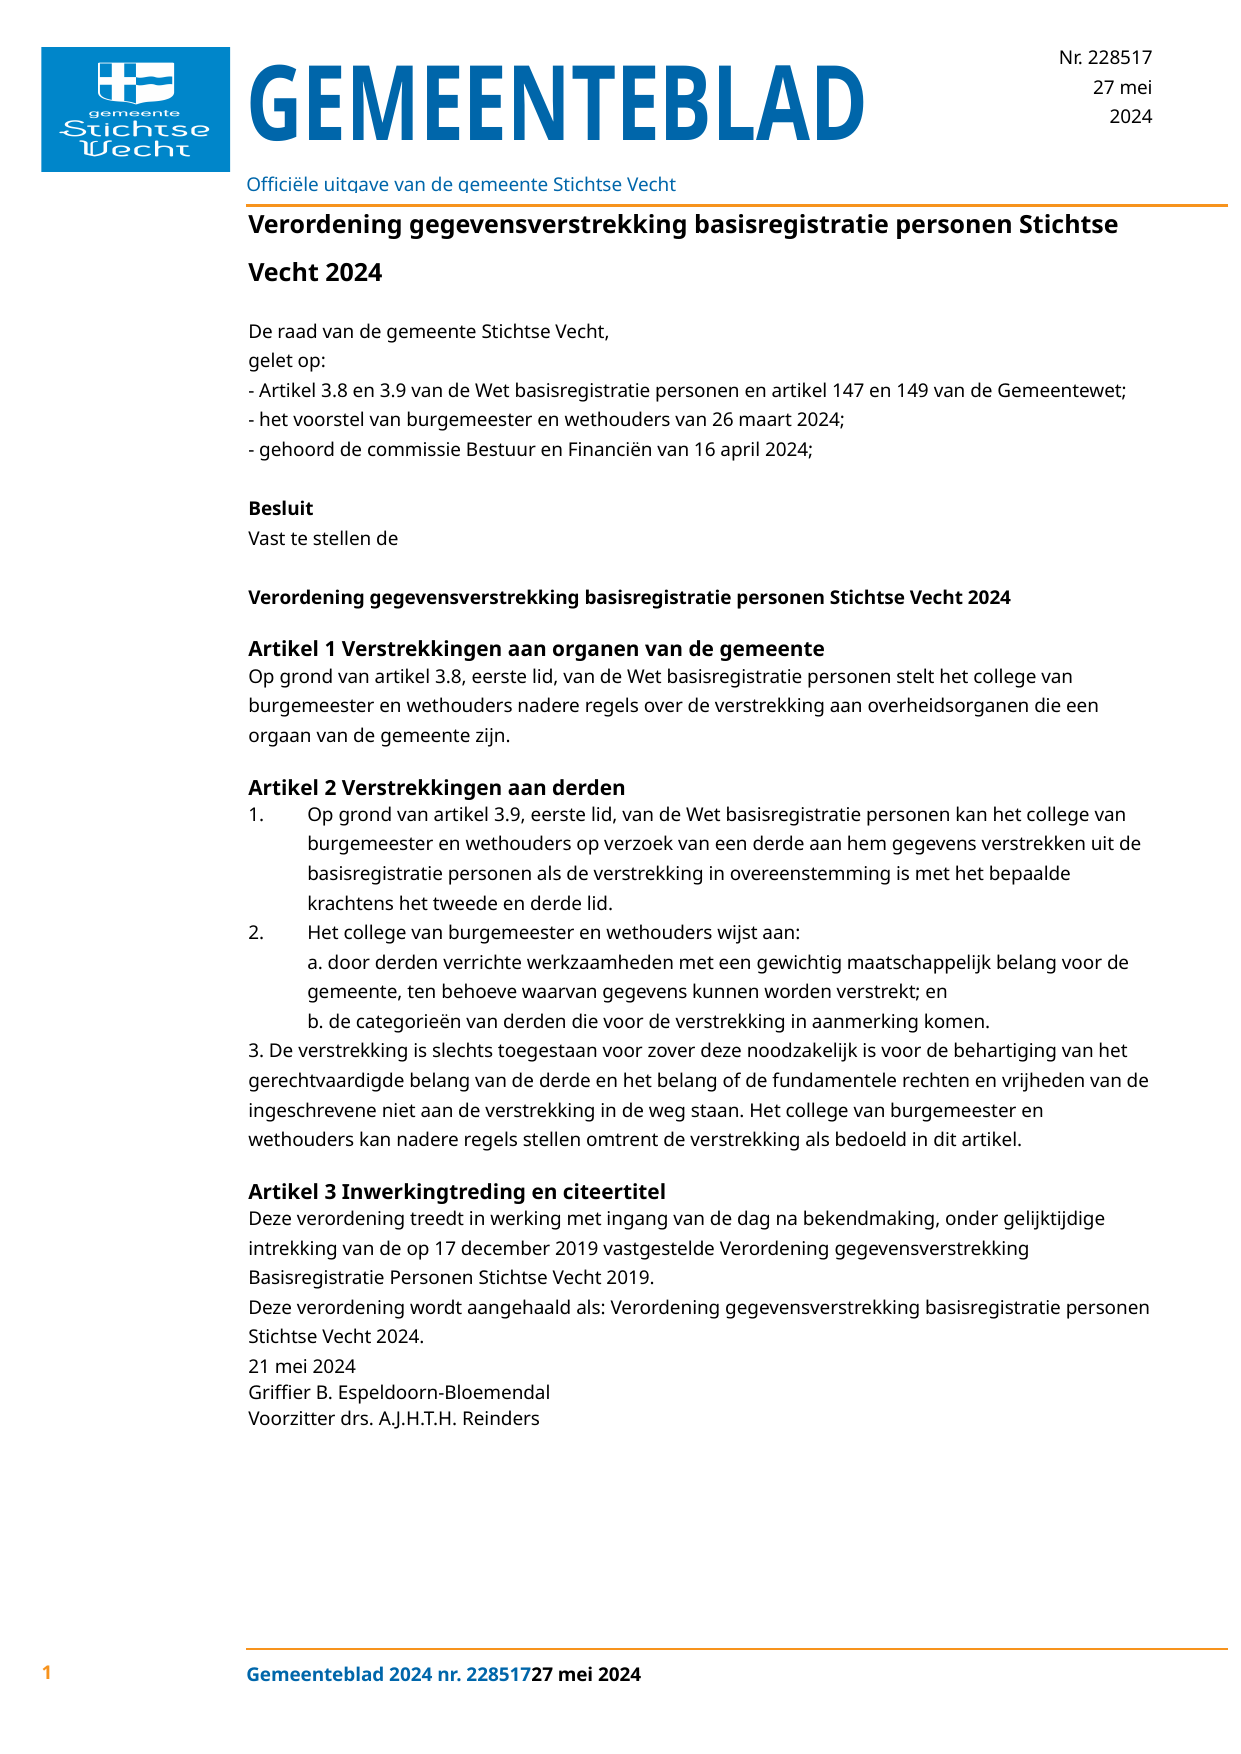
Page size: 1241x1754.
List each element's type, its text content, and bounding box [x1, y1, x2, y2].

text Artikel 3 Inwerkingtreding en citeertitel [248, 1177, 1152, 1205]
text Vast te stellen de [248, 525, 1152, 551]
text Verordening gegevensverstrekking basisregistratie personen Stichtse Vecht 2024 [248, 584, 1152, 610]
text - het voorstel van burgemeester en wethouders van 26 maart 2024; [248, 407, 1152, 432]
text gelet op: [248, 347, 1152, 373]
text Artikel 2 Verstrekkingen aan derden [248, 773, 1152, 801]
text Artikel 1 Verstrekkingen aan organen van de gemeente [248, 634, 1152, 663]
list a. door derden verrichte werkzaamheden met een gewichtig maatschappelijk belang voor de gemeente, ten behoeve waarvan gegevens kunnen worden verstrekt; en [248, 949, 1152, 1004]
text Besluit [248, 495, 1152, 521]
text 3. De verstrekking is slechts toegestaan voor zover deze noodzakelijk is voor de behartiging van het gerechtvaardigde belang van de derde en het belang of de fundamentele rechten en vrijheden van de ingeschrevene niet aan de verstrekking in de weg staan. Het college van burgemeester en wethouders kan nadere regels stellen omtrent de verstrekking als bedoeld in dit artikel. [248, 1038, 1152, 1152]
list b. de categorieën van derden die voor de verstrekking in aanmerking komen. [248, 1008, 1152, 1034]
text Griffier B. Espeldoorn-Bloemendal [248, 1379, 1152, 1405]
picture [137, 63, 174, 103]
list Op grond van artikel 3.9, eerste lid, van de Wet basisregistratie personen kan het college van burgemeester en wethouders op verzoek van een derde aan hem gegevens verstrekken uit de basisregistratie personen als de verstrekking in overeenstemming is met het bepaalde krachtens het tweede en derde lid. [248, 801, 1152, 916]
text 21 mei 2024 [248, 1353, 1152, 1379]
text De raad van de gemeente Stichtse Vecht, [248, 318, 1152, 344]
list Het college van burgemeester en wethouders wijst aan: [248, 919, 1152, 945]
text Deze verordening treedt in werking met ingang van de dag na bekendmaking, onder gelijktijdige intrekking van de op 17 december 2019 vastgestelde Verordening gegevensverstrekking Basisregistratie Personen Stichtse Vecht 2019. [248, 1205, 1152, 1290]
text Voorzitter drs. A.J.H.T.H. Reinders [248, 1405, 1152, 1430]
text Verordening gegevensverstrekking basisregistratie personen Stichtse Vecht 2024 [248, 207, 1152, 288]
text - gehoord de commissie Bestuur en Financiën van 16 april 2024; [248, 436, 1152, 462]
picture [99, 63, 135, 101]
text Deze verordening wordt aangehaald als: Verordening gegevensverstrekking basisregistratie personen Stichtse Vecht 2024. [248, 1294, 1152, 1349]
text Op grond van artikel 3.8, eerste lid, van de Wet basisregistratie personen stelt het college van burgemeester en wethouders nadere regels over de verstrekking aan overheidsorganen die een orgaan van de gemeente zijn. [248, 663, 1152, 748]
text - Artikel 3.8 en 3.9 van de Wet basisregistratie personen en artikel 147 en 149 van de Gemeentewet; [248, 377, 1152, 403]
